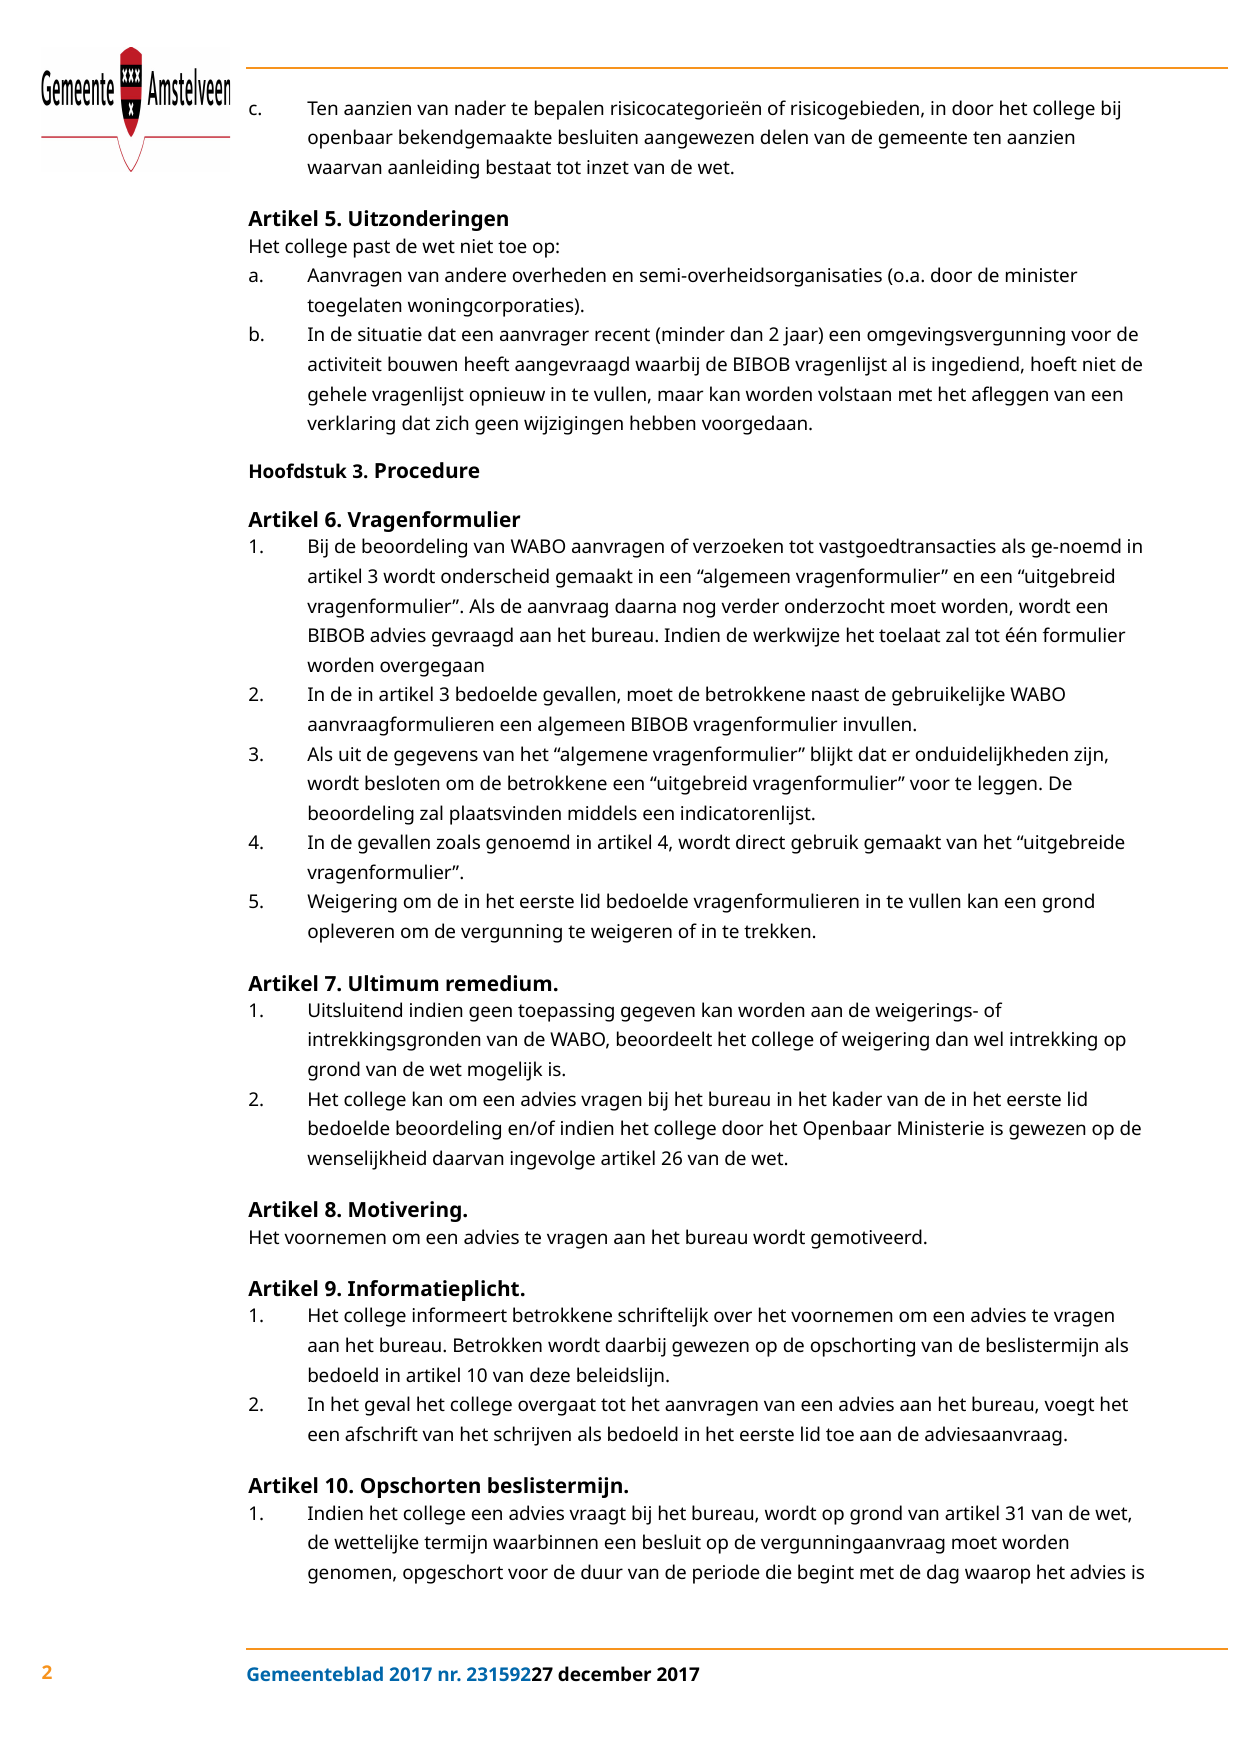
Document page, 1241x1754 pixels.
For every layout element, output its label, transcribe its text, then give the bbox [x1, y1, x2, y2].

picture [41, 47, 231, 172]
list In de in artikel 3 bedoelde gevallen, moet de betrokkene naast de gebruikelijke WABO aanvraagformulieren een algemeen BIBOB vragenformulier invullen. [248, 682, 1152, 737]
list Uitsluitend indien geen toepassing gegeven kan worden aan de weigerings- of intrekkingsgronden van de WABO, beoordeelt het college of weigering dan wel intrekking op grond van de wet mogelijk is. [248, 997, 1152, 1082]
list Bij de beoordeling van WABO aanvragen of verzoeken tot vastgoedtransacties als ge-noemd in artikel 3 wordt onderscheid gemaakt in een “algemeen vragenformulier” en een “uitgebreid vragenformulier”. Als de aanvraag daarna nog verder onderzocht moet worden, wordt een BIBOB advies gevraagd aan het bureau. Indien de werkwijze het toelaat zal tot één formulier worden overgegaan [248, 534, 1152, 678]
list Aanvragen van andere overheden en semi-overheidsorganisaties (o.a. door de minister toegelaten woningcorporaties). [248, 262, 1152, 318]
list Ten aanzien van nader te bepalen risicocategorieën of risicogebieden, in door het college bij openbaar bekendgemaakte besluiten aangewezen delen van de gemeente ten aanzien waarvan aanleiding bestaat tot inzet van de wet. [248, 95, 1152, 180]
text Het college past de wet niet toe op: [248, 233, 1152, 258]
list Het college kan om een advies vragen bij het bureau in het kader van de in het eerste lid bedoelde beoordeling en/of indien het college door het Openbaar Ministerie is gewezen op de wenselijkheid daarvan ingevolge artikel 26 van de wet. [248, 1086, 1152, 1171]
list Weigering om de in het eerste lid bedoelde vragenformulieren in te vullen kan een grond opleveren om de vergunning te weigeren of in te trekken. [248, 889, 1152, 944]
text Artikel 5. Uitzonderingen [248, 204, 1152, 233]
list In de situatie dat een aanvrager recent (minder dan 2 jaar) een omgevingsvergunning voor de activiteit bouwen heeft aangevraagd waarbij de BIBOB vragenlijst al is ingediend, hoeft niet de gehele vragenlijst opnieuw in te vullen, maar kan worden volstaan met het afleggen van een verklaring dat zich geen wijzigingen hebben voorgedaan. [248, 322, 1152, 436]
list Als uit de gegevens van het “algemene vragenformulier” blijkt dat er onduidelijkheden zijn, wordt besloten om de betrokkene een “uitgebreid vragenformulier” voor te leggen. De beoordeling zal plaatsvinden middels een indicatorenlijst. [248, 741, 1152, 826]
list Het college informeert betrokkene schriftelijk over het voornemen om een advies te vragen aan het bureau. Betrokken wordt daarbij gewezen op de opschorting van de beslistermijn als bedoeld in artikel 10 van deze beleidslijn. [248, 1303, 1152, 1388]
text Artikel 7. Ultimum remedium. [248, 969, 1152, 997]
list In het geval het college overgaat tot het aanvragen van een advies aan het bureau, voegt het een afschrift van het schrijven als bedoeld in het eerste lid toe aan de adviesaanvraag. [248, 1391, 1152, 1447]
text Hoofdstuk 3. Procedure [248, 456, 1152, 484]
list Indien het college een advies vraagt bij het bureau, wordt op grond van artikel 31 van de wet, de wettelijke termijn waarbinnen een besluit op de vergunningaanvraag moet worden genomen, opgeschort voor de duur van de periode die begint met de dag waarop het advies is [248, 1500, 1152, 1585]
text Artikel 8. Motivering. [248, 1195, 1152, 1224]
text Artikel 10. Opschorten beslistermijn. [248, 1471, 1152, 1500]
text Het voornemen om een advies te vragen aan het bureau wordt gemotiveerd. [248, 1224, 1152, 1249]
text Artikel 6. Vragenformulier [248, 505, 1152, 534]
list In de gevallen zoals genoemd in artikel 4, wordt direct gebruik gemaakt van het “uitgebreide vragenformulier”. [248, 829, 1152, 885]
text Artikel 9. Informatieplicht. [248, 1274, 1152, 1303]
